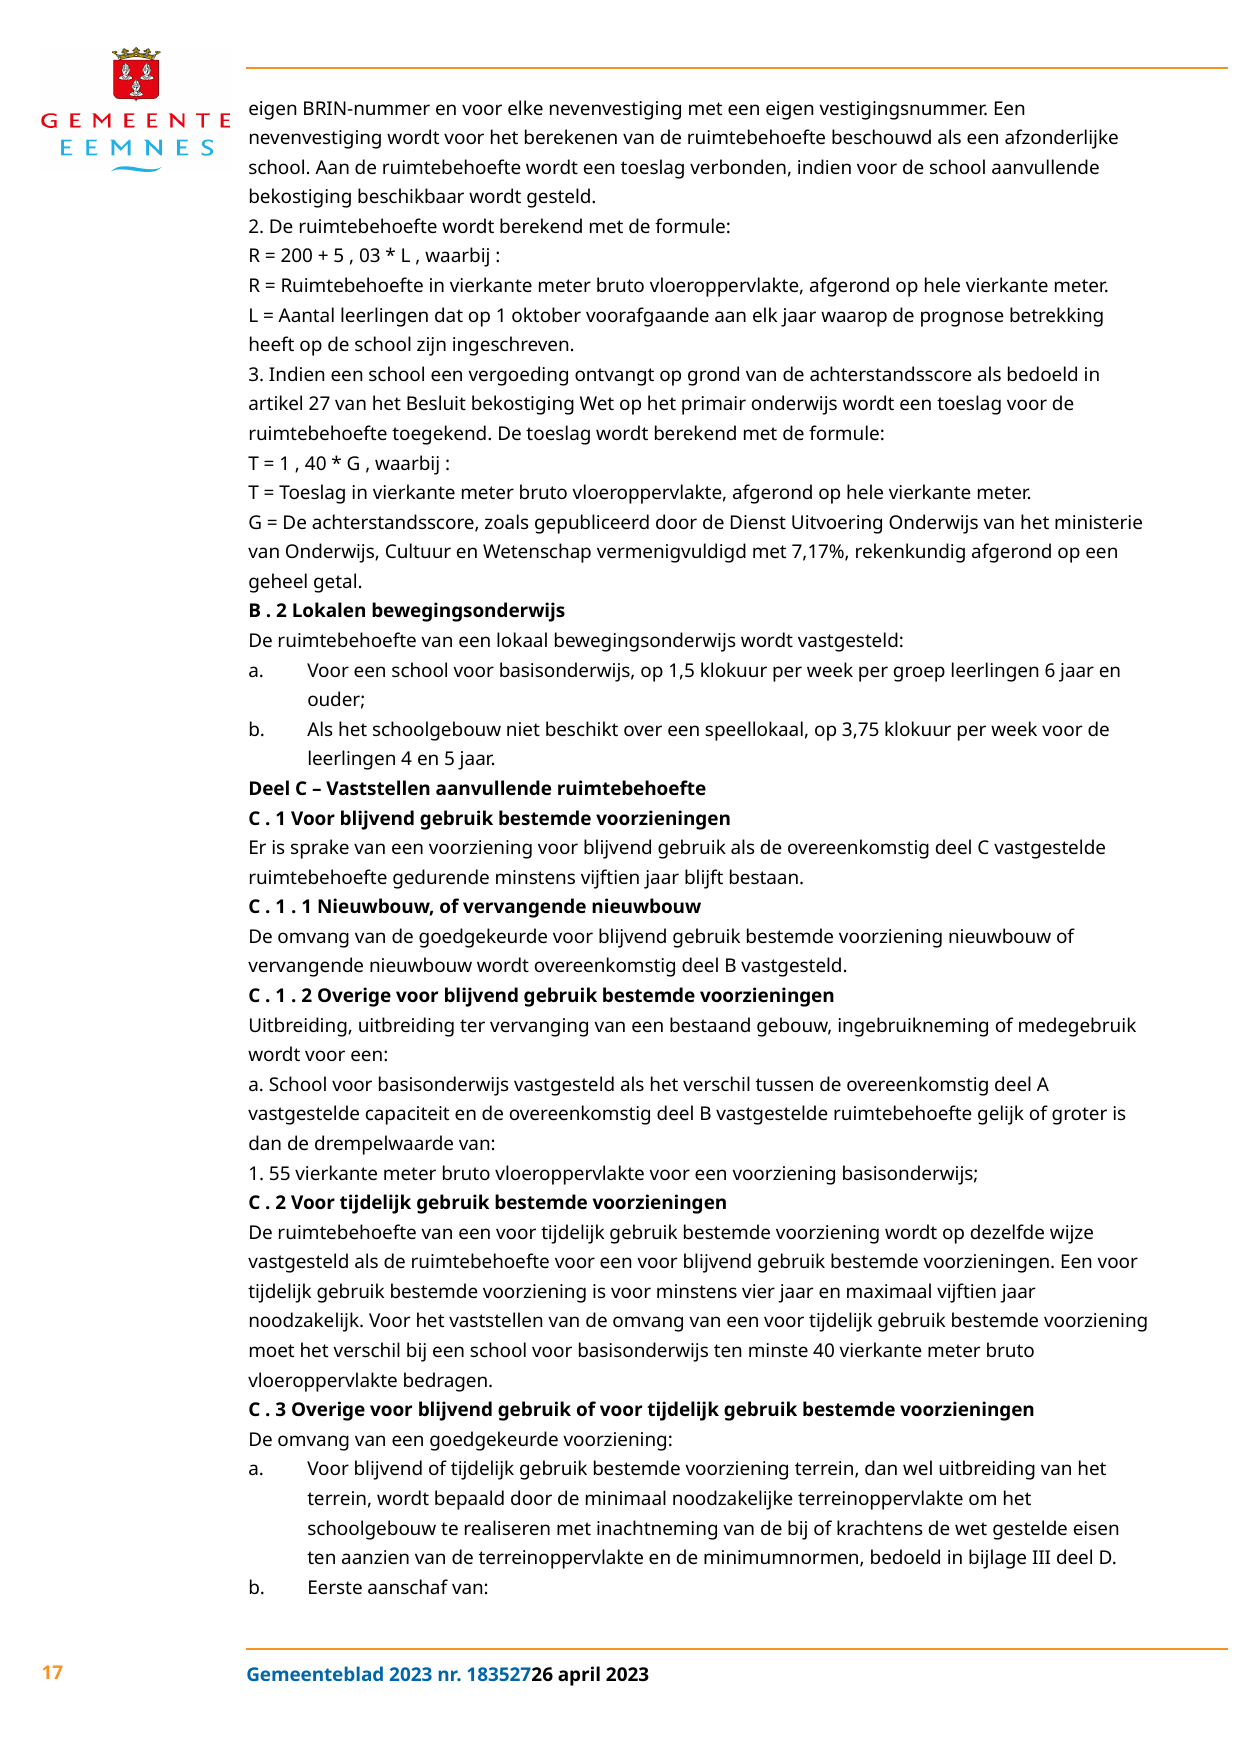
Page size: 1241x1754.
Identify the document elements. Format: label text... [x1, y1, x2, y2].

text a. School voor basisonderwijs vastgesteld als het verschil tussen de overeenkomstig deel A vastgestelde capaciteit en de overeenkomstig deel B vastgestelde ruimtebehoefte gelijk of groter is dan de drempelwaarde van: [248, 1071, 1152, 1156]
text G = De achterstandsscore, zoals gepubliceerd door de Dienst Uitvoering Onderwijs van het ministerie van Onderwijs, Cultuur en Wetenschap vermenigvuldigd met 7,17%, rekenkundig afgerond op een geheel getal. [248, 509, 1152, 594]
text C . 1 Voor blijvend gebruik bestemde voorzieningen [248, 805, 1152, 831]
text T = 1 , 40 * G , waarbij : [248, 450, 1152, 476]
list Als het schoolgebouw niet beschikt over een speellokaal, op 3,75 klokuur per week voor de leerlingen 4 en 5 jaar. [248, 716, 1152, 771]
text C . 2 Voor tijdelijk gebruik bestemde voorzieningen [248, 1189, 1152, 1215]
text C . 3 Overige voor blijvend gebruik of voor tijdelijk gebruik bestemde voorzieningen [248, 1396, 1152, 1422]
text 3. Indien een school een vergoeding ontvangt op grond van de achterstandsscore als bedoeld in artikel 27 van het Besluit bekostiging Wet op het primair onderwijs wordt een toeslag voor de ruimtebehoefte toegekend. De toeslag wordt berekend met de formule: [248, 361, 1152, 446]
text L = Aantal leerlingen dat op 1 oktober voorafgaande aan elk jaar waarop de prognose betrekking heeft op de school zijn ingeschreven. [248, 302, 1152, 357]
text R = Ruimtebehoefte in vierkante meter bruto vloeroppervlakte, afgerond op hele vierkante meter. [248, 272, 1152, 298]
list Voor blijvend of tijdelijk gebruik bestemde voorziening terrein, dan wel uitbreiding van het terrein, wordt bepaald door de minimaal noodzakelijke terreinoppervlakte om het schoolgebouw te realiseren met inachtneming van de bij of krachtens de wet gestelde eisen ten aanzien van de terreinoppervlakte en de minimumnormen, bedoeld in bijlage III deel D. [248, 1456, 1152, 1570]
text Er is sprake van een voorziening voor blijvend gebruik als de overeenkomstig deel C vastgestelde ruimtebehoefte gedurende minstens vijftien jaar blijft bestaan. [248, 834, 1152, 890]
text 2. De ruimtebehoefte wordt berekend met de formule: [248, 213, 1152, 239]
text C . 1 . 2 Overige voor blijvend gebruik bestemde voorzieningen [248, 982, 1152, 1008]
text C . 1 . 1 Nieuwbouw, of vervangende nieuwbouw [248, 893, 1152, 919]
list Eerste aanschaf van: [248, 1574, 1152, 1600]
text R = 200 + 5 , 03 * L , waarbij : [248, 243, 1152, 268]
text De ruimtebehoefte van een lokaal bewegingsonderwijs wordt vastgesteld: [248, 627, 1152, 653]
text De omvang van de goedgekeurde voor blijvend gebruik bestemde voorziening nieuwbouw of vervangende nieuwbouw wordt overeenkomstig deel B vastgesteld. [248, 923, 1152, 978]
text B . 2 Lokalen bewegingsonderwijs [248, 598, 1152, 623]
list Voor een school voor basisonderwijs, op 1,5 klokuur per week per groep leerlingen 6 jaar en ouder; [248, 657, 1152, 712]
text De ruimtebehoefte van een voor tijdelijk gebruik bestemde voorziening wordt op dezelfde wijze vastgesteld als de ruimtebehoefte voor een voor blijvend gebruik bestemde voorzieningen. Een voor tijdelijk gebruik bestemde voorziening is voor minstens vier jaar en maximaal vijftien jaar noodzakelijk. Voor het vaststellen van de omvang van een voor tijdelijk gebruik bestemde voorziening moet het verschil bij een school voor basisonderwijs ten minste 40 vierkante meter bruto vloeroppervlakte bedragen. [248, 1219, 1152, 1393]
text Deel C – Vaststellen aanvullende ruimtebehoefte [248, 775, 1152, 801]
text 1. 55 vierkante meter bruto vloeroppervlakte voor een voorziening basisonderwijs; [248, 1160, 1152, 1186]
text T = Toeslag in vierkante meter bruto vloeroppervlakte, afgerond op hele vierkante meter. [248, 479, 1152, 505]
picture [41, 47, 231, 172]
text eigen BRIN-nummer en voor elke nevenvestiging met een eigen vestigingsnummer. Een nevenvestiging wordt voor het berekenen van de ruimtebehoefte beschouwd als een afzonderlijke school. Aan de ruimtebehoefte wordt een toeslag verbonden, indien voor de school aanvullende bekostiging beschikbaar wordt gesteld. [248, 95, 1152, 209]
text De omvang van een goedgekeurde voorziening: [248, 1426, 1152, 1452]
text Uitbreiding, uitbreiding ter vervanging van een bestaand gebouw, ingebruikneming of medegebruik wordt voor een: [248, 1012, 1152, 1067]
